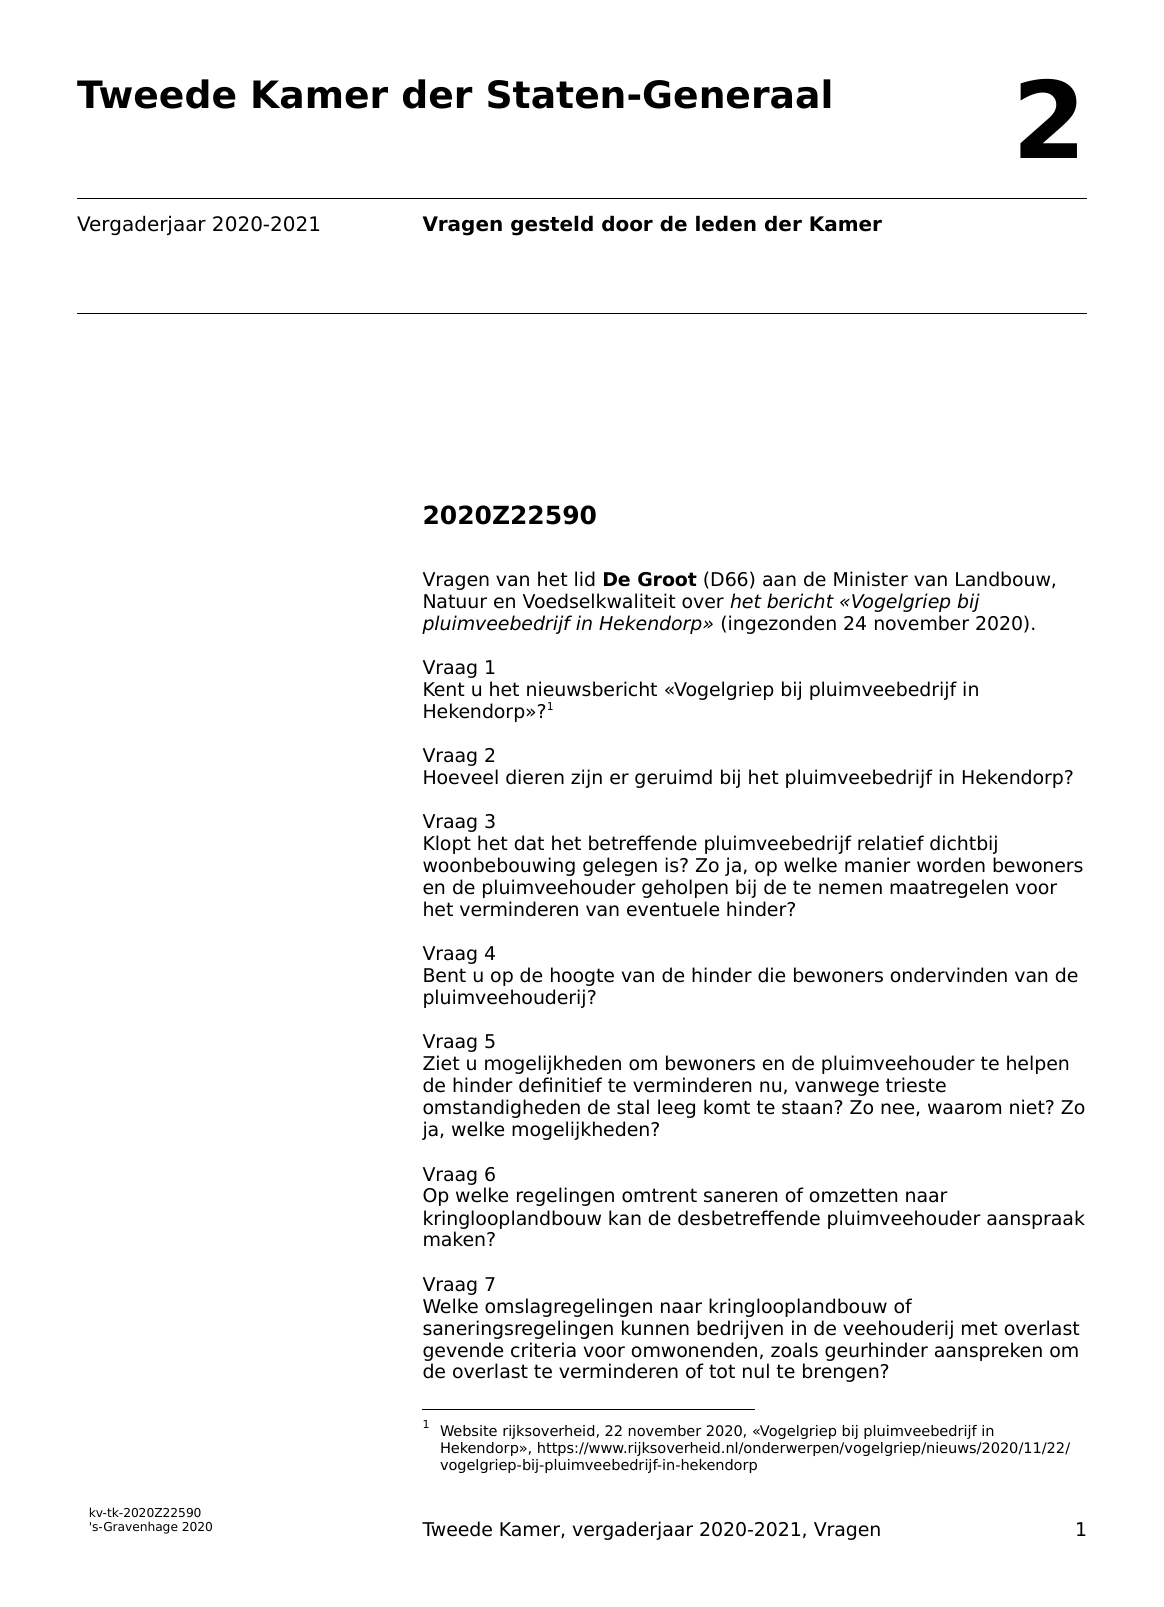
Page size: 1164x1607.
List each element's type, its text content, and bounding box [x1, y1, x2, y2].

text Vraag 6 [422, 1163, 1087, 1185]
text Website rijksoverheid, 22 november 2020, «Vogelgriep bij pluimveebedrijf in Hekendorp», https://www.rijksoverheid.nl/onderwerpen/vogelgriep/nieuws/2020/11/22/vogelgriep-bij-pluimveebedrijf-in-hekendorp [422, 1418, 1087, 1474]
text Vraag 1 [422, 657, 1087, 679]
text Op welke regelingen omtrent saneren of omzetten naar kringlooplandbouw kan de desbetreffende pluimveehouder aanspraak maken? [422, 1185, 1087, 1251]
text Vragen van het lid De Groot (D66) aan de Minister van Landbouw, Natuur en Voedselkwaliteit over het bericht «Vogelgriep bij pluimveebedrijf in Hekendorp» (ingezonden 24 november 2020). [422, 569, 1087, 635]
text Ziet u mogelijkheden om bewoners en de pluimveehouder te helpen de hinder definitief te verminderen nu, vanwege trieste omstandigheden de stal leeg komt te staan? Zo nee, waarom niet? Zo ja, welke mogelijkheden? [422, 1053, 1087, 1141]
text Bent u op de hoogte van de hinder die bewoners ondervinden van de pluimveehouderij? [422, 965, 1087, 1009]
text Vraag 4 [422, 943, 1087, 965]
text Vraag 2 [422, 745, 1087, 767]
table_cell Vragen gesteld door de leden der Kamer [422, 199, 1087, 313]
text Vraag 7 [422, 1273, 1087, 1296]
text 's-Gravenhage 2020 [88, 1520, 323, 1534]
text Vraag 5 [422, 1031, 1087, 1053]
text Welke omslagregelingen naar kringlooplandbouw of saneringsregelingen kunnen bedrijven in de veehouderij met overlast gevende criteria voor omwonenden, zoals geurhinder aanspreken om de overlast te verminderen of tot nul te brengen? [422, 1296, 1087, 1383]
table_header Tweede Kamer der Staten-Generaal [77, 59, 886, 198]
text Klopt het dat het betreffende pluimveebedrijf relatief dichtbij woonbebouwing gelegen is? Zo ja, op welke manier worden bewoners en de pluimveehouder geholpen bij de te nemen maatregelen voor het verminderen van eventuele hinder? [422, 833, 1087, 921]
text Vraag 3 [422, 811, 1087, 833]
text Hoeveel dieren zijn er geruimd bij het pluimveebedrijf in Hekendorp? [422, 767, 1087, 789]
text 2020Z22590 [422, 501, 1087, 531]
text kv-tk-2020Z22590 [88, 1506, 323, 1520]
table_cell Vergaderjaar 2020-2021 [77, 199, 422, 313]
text Kent u het nieuwsbericht «Vogelgriep bij pluimveebedrijf in Hekendorp»? [422, 679, 1087, 723]
table_header 2 [886, 59, 1087, 198]
